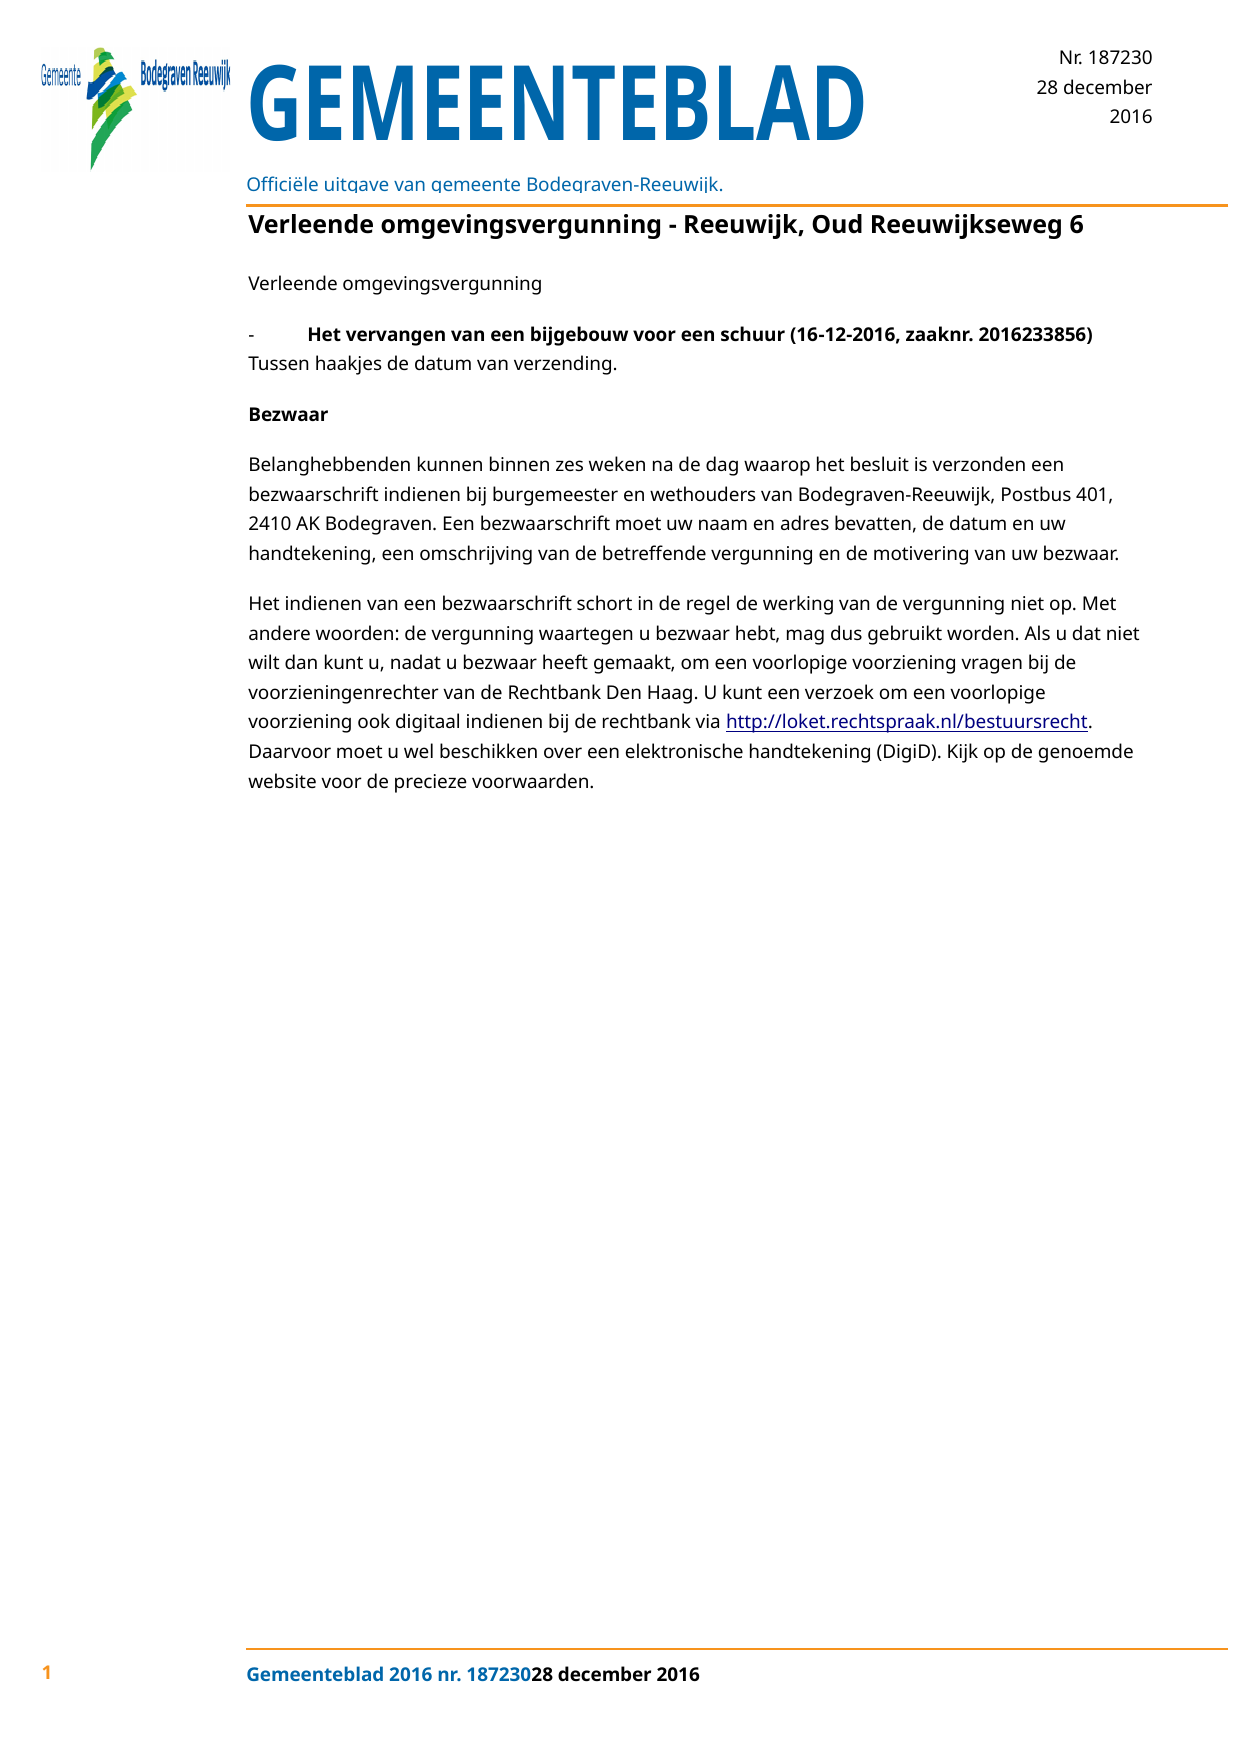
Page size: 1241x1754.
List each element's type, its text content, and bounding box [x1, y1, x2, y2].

text Bezwaar [248, 401, 1152, 426]
text Verleende omgevingsvergunning - Reeuwijk, Oud Reeuwijkseweg 6 [248, 207, 1152, 241]
picture [41, 47, 231, 172]
text Tussen haakjes de datum van verzending. [248, 350, 1152, 376]
text Belanghebbenden kunnen binnen zes weken na de dag waarop het besluit is verzonden een bezwaarschrift indienen bij burgemeester en wethouders van Bodegraven-Reeuwijk, Postbus 401, 2410 AK Bodegraven. Een bezwaarschrift moet uw naam en adres bevatten, de datum en uw handtekening, een omschrijving van de betreffende vergunning en de motivering van uw bezwaar. [248, 451, 1152, 566]
text Verleende omgevingsvergunning [248, 270, 1152, 296]
text Het indienen van een bezwaarschrift schort in de regel de werking van de vergunning niet op. Met andere woorden: de vergunning waartegen u bezwaar hebt, mag dus gebruikt worden. Als u dat niet wilt dan kunt u, nadat u bezwaar heeft gemaakt, om een voorlopige voorziening vragen bij de voorzieningenrechter van de Rechtbank Den Haag. U kunt een verzoek om een voorlopige voorziening ook digitaal indienen bij de rechtbank via http://loket.rechtspraak.nl/bestuursrecht. Daarvoor moet u wel beschikken over een elektronische handtekening (DigiD). Kijk op de genoemde website voor de precieze voorwaarden. [248, 590, 1152, 793]
list Het vervangen van een bijgebouw voor een schuur (16‑12‑2016, zaaknr. 2016233856) [248, 321, 1152, 346]
